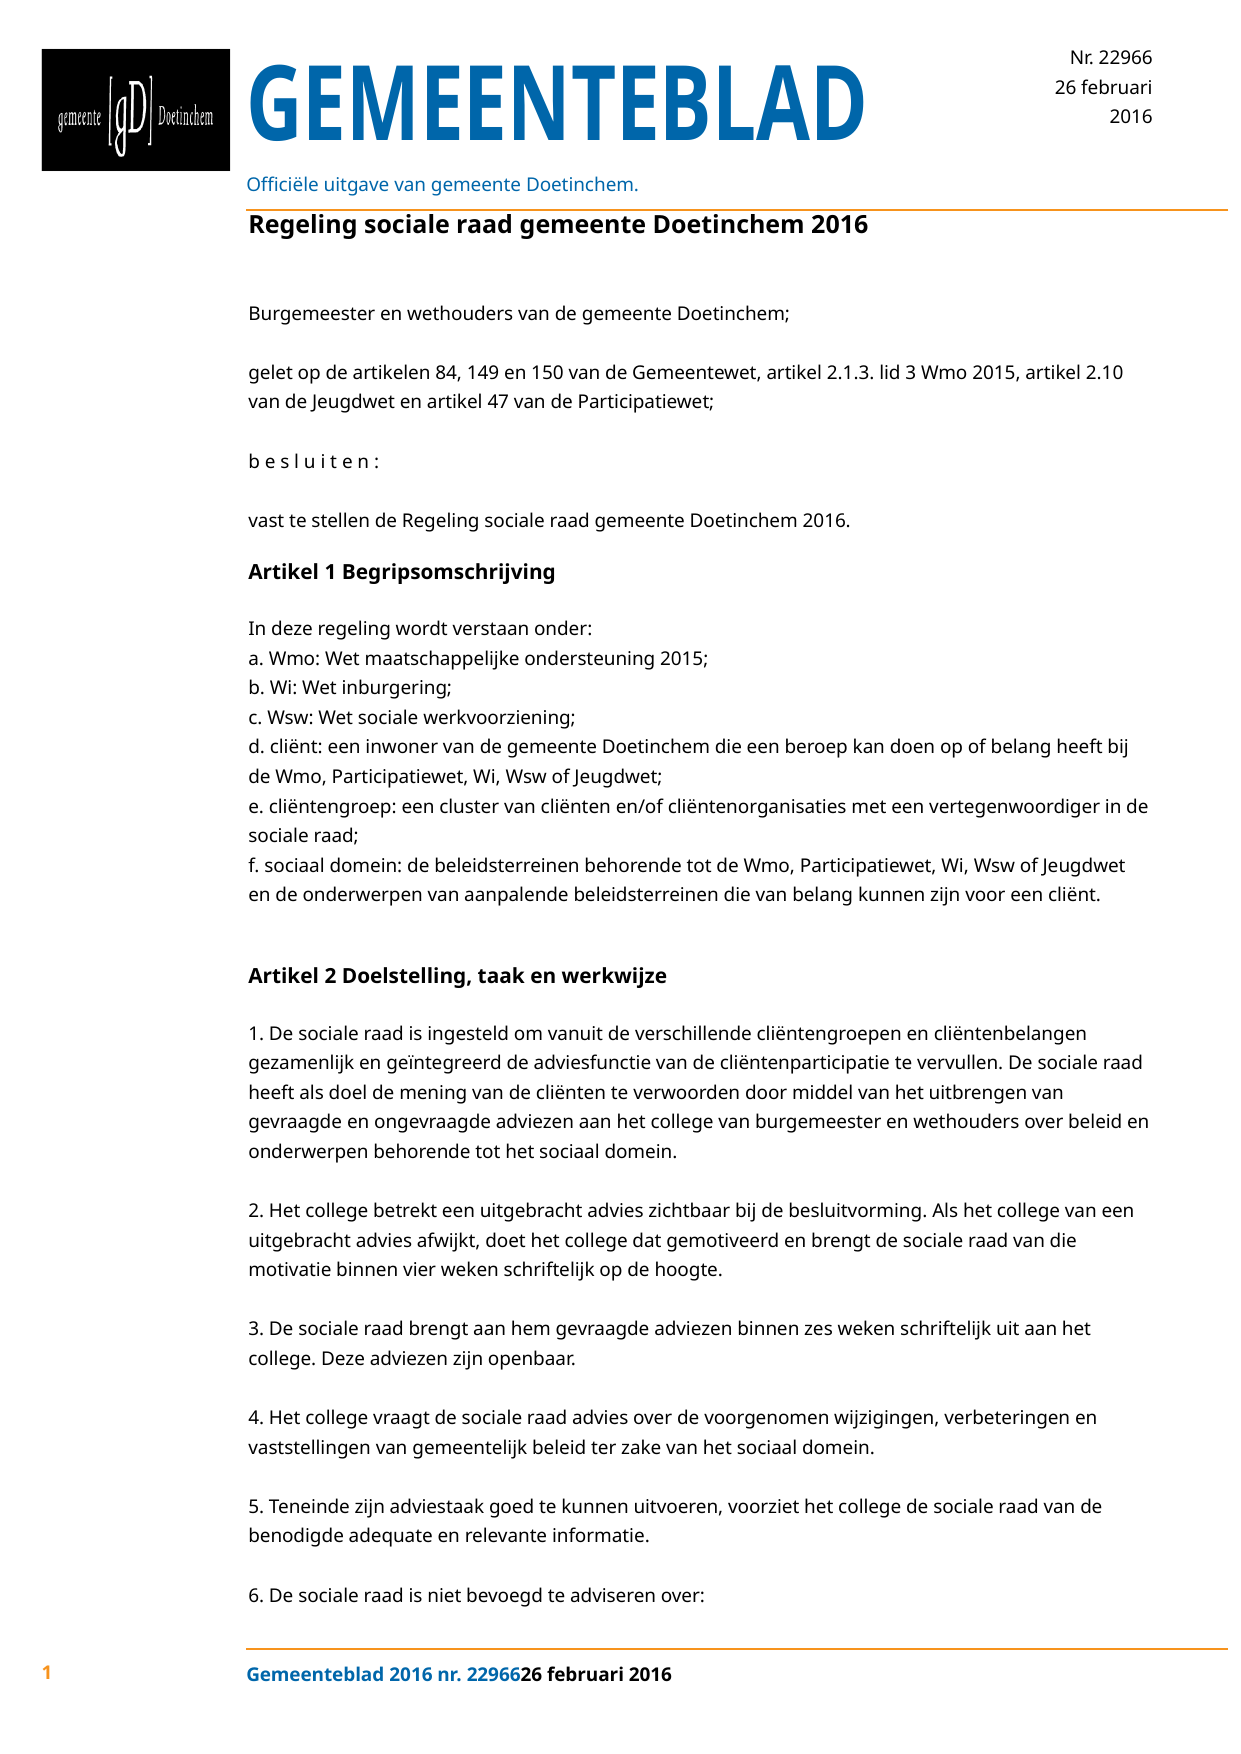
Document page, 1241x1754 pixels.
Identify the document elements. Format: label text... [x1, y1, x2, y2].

text d. cliënt: een inwoner van de gemeente Doetinchem die een beroep kan doen op of belang heeft bij de Wmo, Participatiewet, Wi, Wsw of Jeugdwet; [248, 734, 1152, 789]
text 1. De sociale raad is ingesteld om vanuit de verschillende cliëntengroepen en cliëntenbelangen gezamenlijk en geïntegreerd de adviesfunctie van de cliëntenparticipatie te vervullen. De sociale raad heeft als doel de mening van de cliënten te verwoorden door middel van het uitbrengen van gevraagde en ongevraagde adviezen aan het college van burgemeester en wethouders over beleid en onderwerpen behorende tot het sociaal domein. [248, 1020, 1152, 1164]
text Artikel 2 Doelstelling, taak en werkwijze [248, 962, 1152, 990]
text vast te stellen de Regeling sociale raad gemeente Doetinchem 2016. [248, 507, 1152, 533]
text b e s l u i t e n : [248, 448, 1152, 473]
picture [41, 47, 231, 172]
text c. Wsw: Wet sociale werkvoorziening; [248, 704, 1152, 730]
text a. Wmo: Wet maatschappelijke ondersteuning 2015; [248, 645, 1152, 671]
text 4. Het college vraagt de sociale raad advies over de voorgenomen wijzigingen, verbeteringen en vaststellingen van gemeentelijk beleid ter zake van het sociaal domein. [248, 1404, 1152, 1459]
text gelet op de artikelen 84, 149 en 150 van de Gemeentewet, artikel 2.1.3. lid 3 Wmo 2015, artikel 2.10 van de Jeugdwet en artikel 47 van de Participatiewet; [248, 359, 1152, 414]
text 3. De sociale raad brengt aan hem gevraagde adviezen binnen zes weken schriftelijk uit aan het college. Deze adviezen zijn openbaar. [248, 1316, 1152, 1371]
text 2. Het college betrekt een uitgebracht advies zichtbaar bij de besluitvorming. Als het college van een uitgebracht advies afwijkt, doet het college dat gemotiveerd en brengt de sociale raad van die motivatie binnen vier weken schriftelijk op de hoogte. [248, 1197, 1152, 1282]
text f. sociaal domein: de beleidsterreinen behorende tot de Wmo, Participatiewet, Wi, Wsw of Jeugdwet en de onderwerpen van aanpalende beleidsterreinen die van belang kunnen zijn voor een cliënt. [248, 852, 1152, 907]
text 5. Teneinde zijn adviestaak goed te kunnen uitvoeren, voorziet het college de sociale raad van de benodigde adequate en relevante informatie. [248, 1493, 1152, 1548]
text Burgemeester en wethouders van de gemeente Doetinchem; [248, 300, 1152, 326]
text Regeling sociale raad gemeente Doetinchem 2016 [248, 211, 1152, 241]
text 6. De sociale raad is niet bevoegd te adviseren over: [248, 1582, 1152, 1607]
text e. cliëntengroep: een cluster van cliënten en/of cliëntenorganisaties met een vertegenwoordiger in de sociale raad; [248, 793, 1152, 848]
text In deze regeling wordt verstaan onder: [248, 615, 1152, 641]
text Artikel 1 Begripsomschrijving [248, 557, 1152, 586]
text b. Wi: Wet inburgering; [248, 674, 1152, 700]
